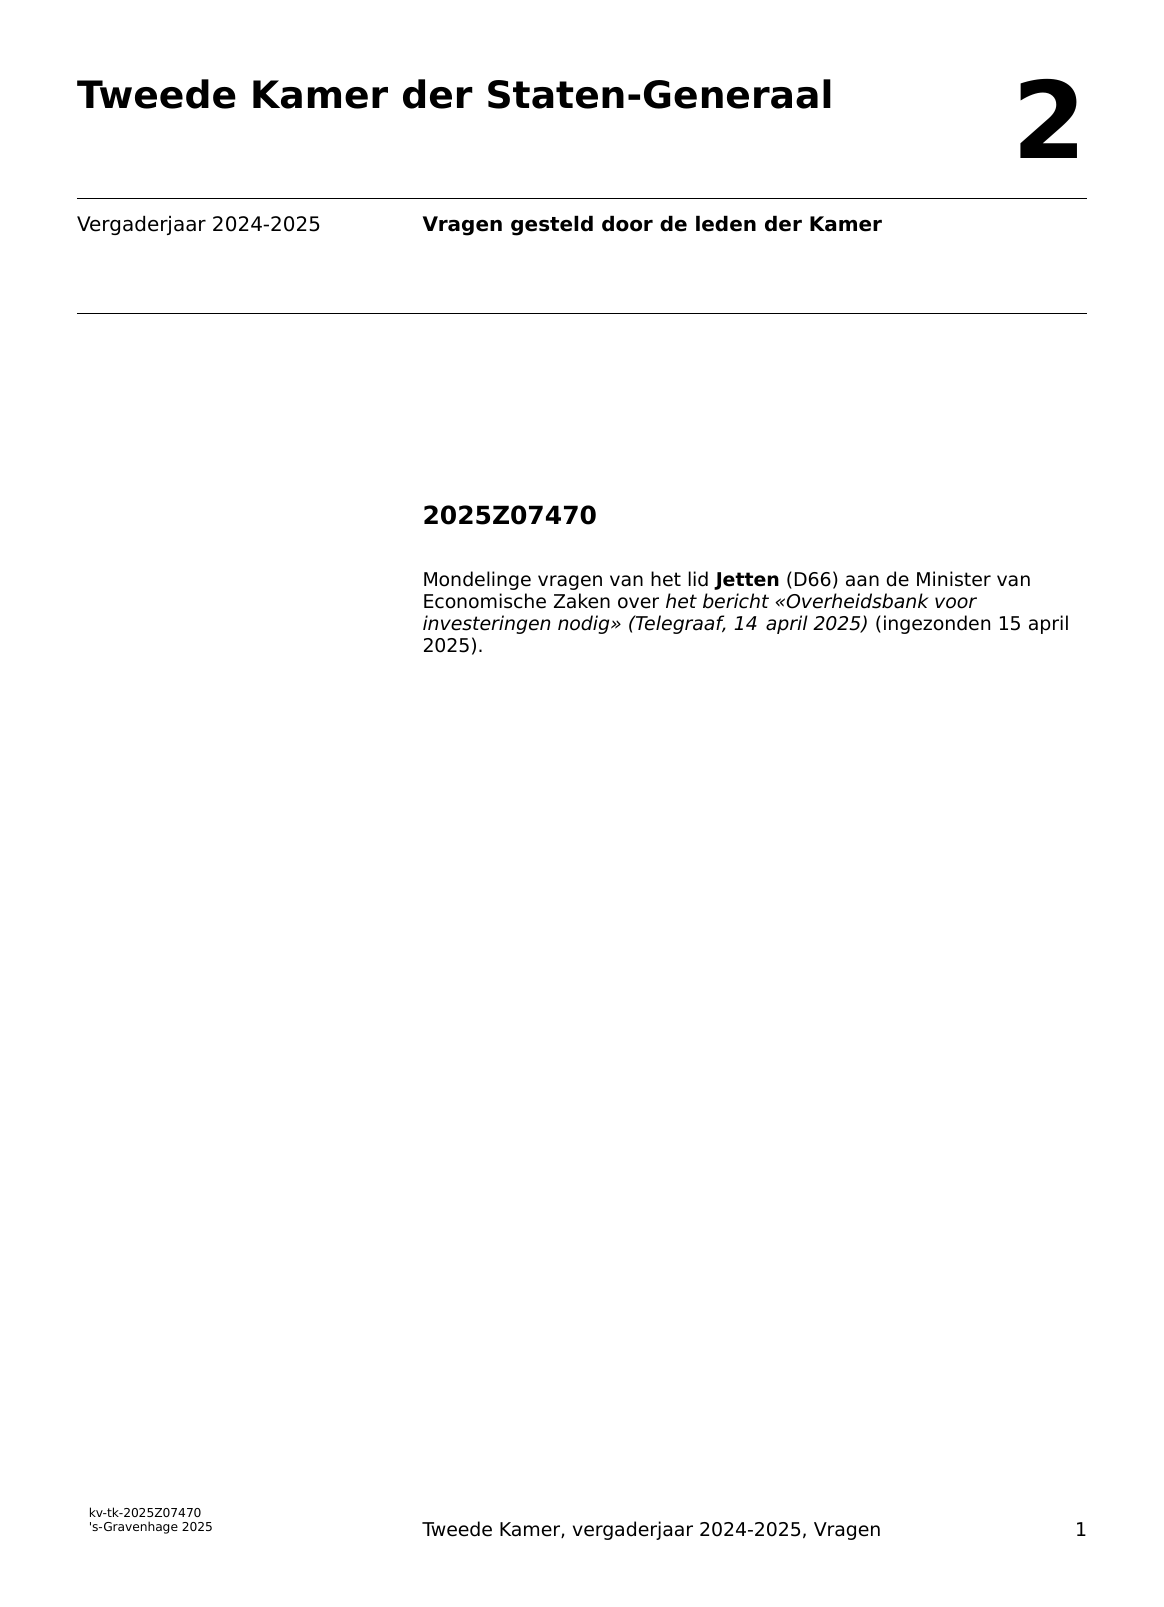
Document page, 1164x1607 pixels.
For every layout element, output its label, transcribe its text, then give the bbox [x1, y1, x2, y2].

table_cell Vergaderjaar 2024-2025 [77, 199, 422, 313]
text 's-Gravenhage 2025 [88, 1520, 323, 1534]
table_cell Vragen gesteld door de leden der Kamer [422, 199, 1087, 313]
table_header 2 [886, 59, 1087, 198]
text Mondelinge vragen van het lid Jetten (D66) aan de Minister van Economische Zaken over het bericht «Overheidsbank voor investeringen nodig» (Telegraaf, 14 april 2025) (ingezonden 15 april 2025). [422, 569, 1087, 657]
table_header Tweede Kamer der Staten-Generaal [77, 59, 886, 198]
text 2025Z07470 [422, 501, 1087, 531]
text kv-tk-2025Z07470 [88, 1506, 323, 1520]
